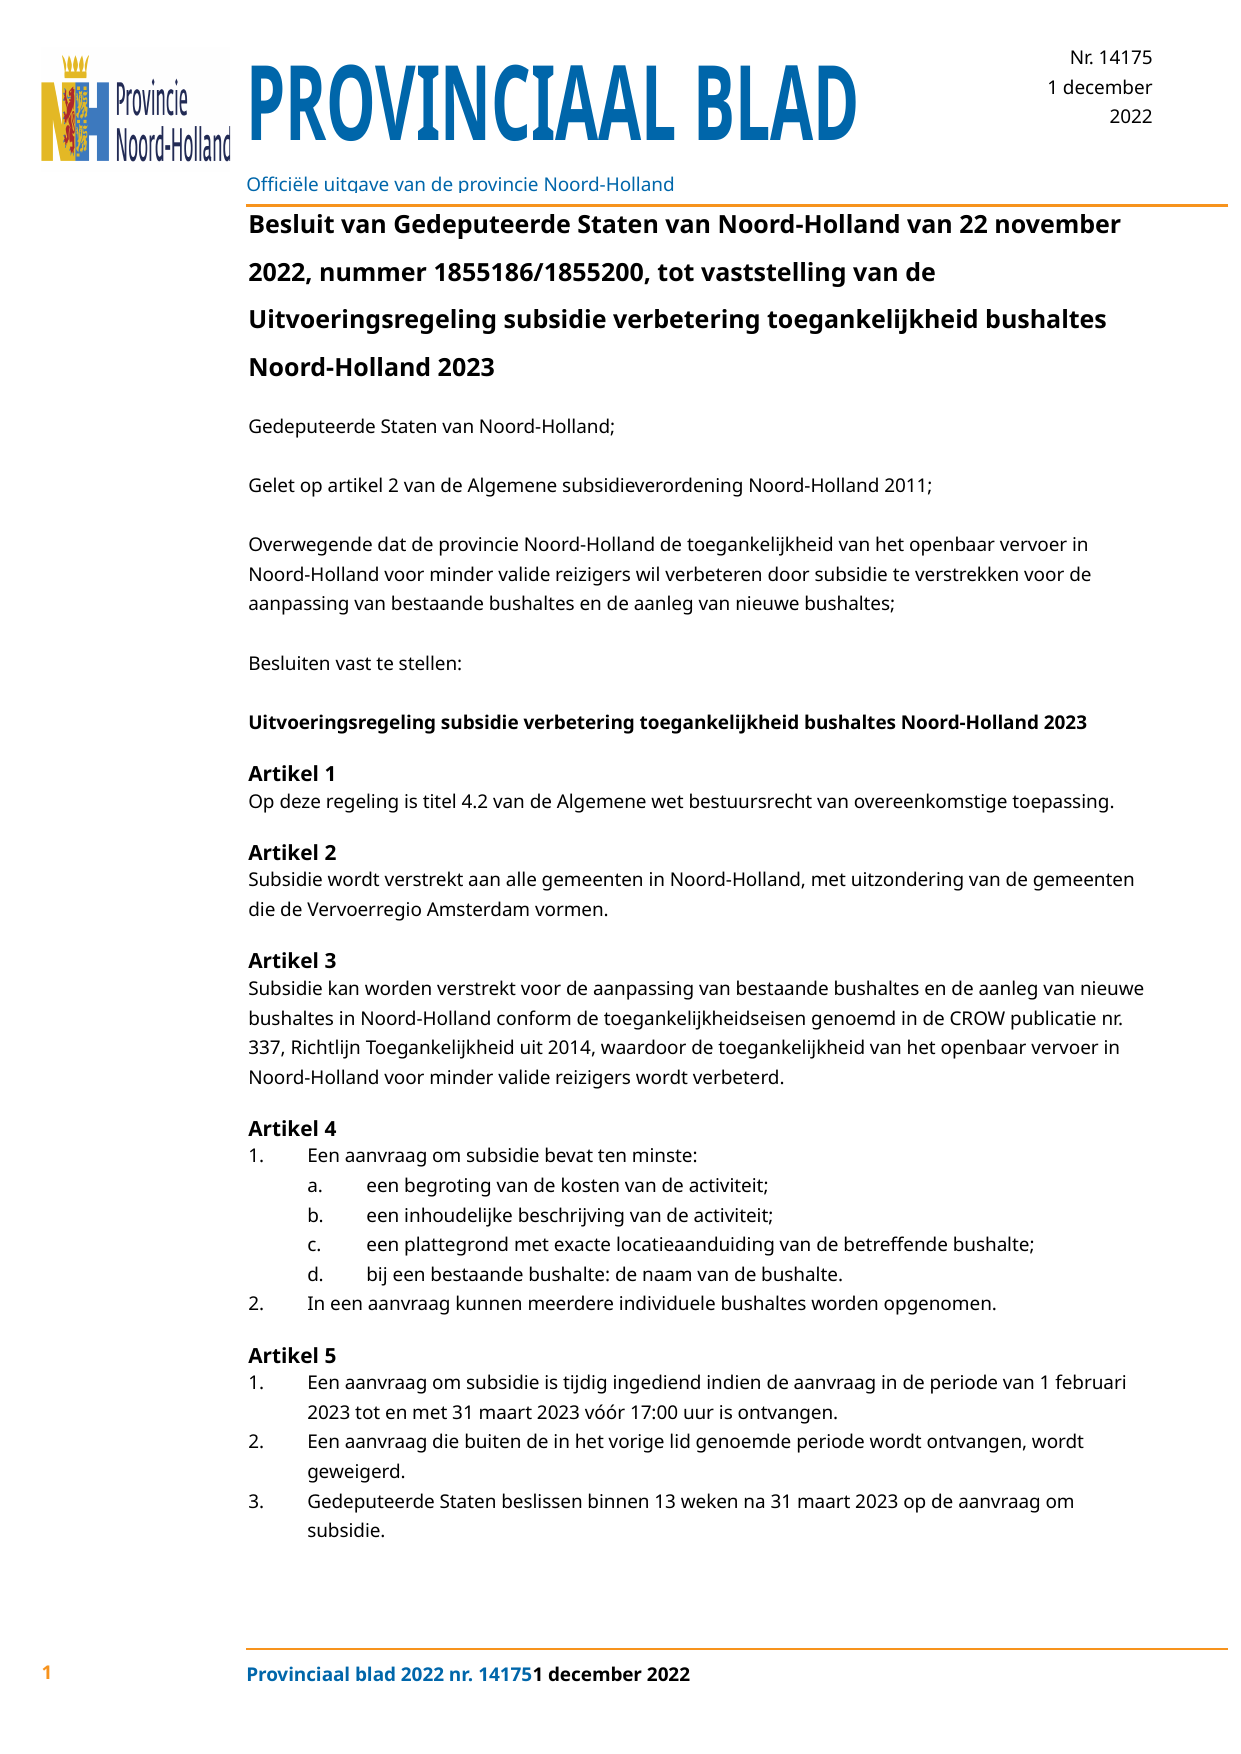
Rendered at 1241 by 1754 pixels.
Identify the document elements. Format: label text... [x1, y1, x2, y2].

text Besluit van Gedeputeerde Staten van Noord-Holland van 22 november 2022, nummer 1855186/1855200, tot vaststelling van de Uitvoeringsregeling subsidie verbetering toegankelijkheid bushaltes Noord-Holland 2023 [248, 207, 1152, 384]
list In een aanvraag kunnen meerdere individuele bushaltes worden opgenomen. [248, 1291, 1152, 1316]
text Gedeputeerde Staten van Noord-Holland; [248, 413, 1152, 439]
text Artikel 5 [248, 1341, 1152, 1369]
text Gelet op artikel 2 van de Algemene subsidieverordening Noord-Holland 2011; [248, 472, 1152, 498]
text Artikel 4 [248, 1114, 1152, 1143]
text Op deze regeling is titel 4.2 van de Algemene wet bestuursrecht van overeenkomstige toepassing. [248, 788, 1152, 813]
list een plattegrond met exacte locatieaanduiding van de betreffende bushalte; [307, 1231, 1152, 1257]
text Uitvoeringsregeling subsidie verbetering toegankelijkheid bushaltes Noord-Holland 2023 [248, 709, 1152, 735]
text Subsidie wordt verstrekt aan alle gemeenten in Noord-Holland, met uitzondering van de gemeenten die de Vervoerregio Amsterdam vormen. [248, 867, 1152, 922]
text Artikel 2 [248, 838, 1152, 867]
text Overwegende dat de provincie Noord-Holland de toegankelijkheid van het openbaar vervoer in Noord-Holland voor minder valide reizigers wil verbeteren door subsidie te verstrekken voor de aanpassing van bestaande bushaltes en de aanleg van nieuwe bushaltes; [248, 531, 1152, 616]
picture [41, 47, 231, 172]
list een begroting van de kosten van de activiteit; [307, 1172, 1152, 1198]
text Subsidie kan worden verstrekt voor de aanpassing van bestaande bushaltes en de aanleg van nieuwe bushaltes in Noord-Holland conform de toegankelijkheidseisen genoemd in de CROW publicatie nr. 337, Richtlijn Toegankelijkheid uit 2014, waardoor de toegankelijkheid van het openbaar vervoer in Noord-Holland voor minder valide reizigers wordt verbeterd. [248, 975, 1152, 1089]
text Artikel 3 [248, 947, 1152, 975]
text Besluiten vast te stellen: [248, 650, 1152, 676]
list Een aanvraag die buiten de in het vorige lid genoemde periode wordt ontvangen, wordt geweigerd. [248, 1429, 1152, 1484]
list Gedeputeerde Staten beslissen binnen 13 weken na 31 maart 2023 op de aanvraag om subsidie. [248, 1488, 1152, 1543]
list een inhoudelijke beschrijving van de activiteit; [307, 1202, 1152, 1228]
list Een aanvraag om subsidie bevat ten minste: [248, 1143, 1152, 1168]
list Een aanvraag om subsidie is tijdig ingediend indien de aanvraag in de periode van 1 februari 2023 tot en met 31 maart 2023 vóór 17:00 uur is ontvangen. [248, 1369, 1152, 1425]
text Artikel 1 [248, 759, 1152, 788]
list bij een bestaande bushalte: de naam van de bushalte. [307, 1261, 1152, 1287]
